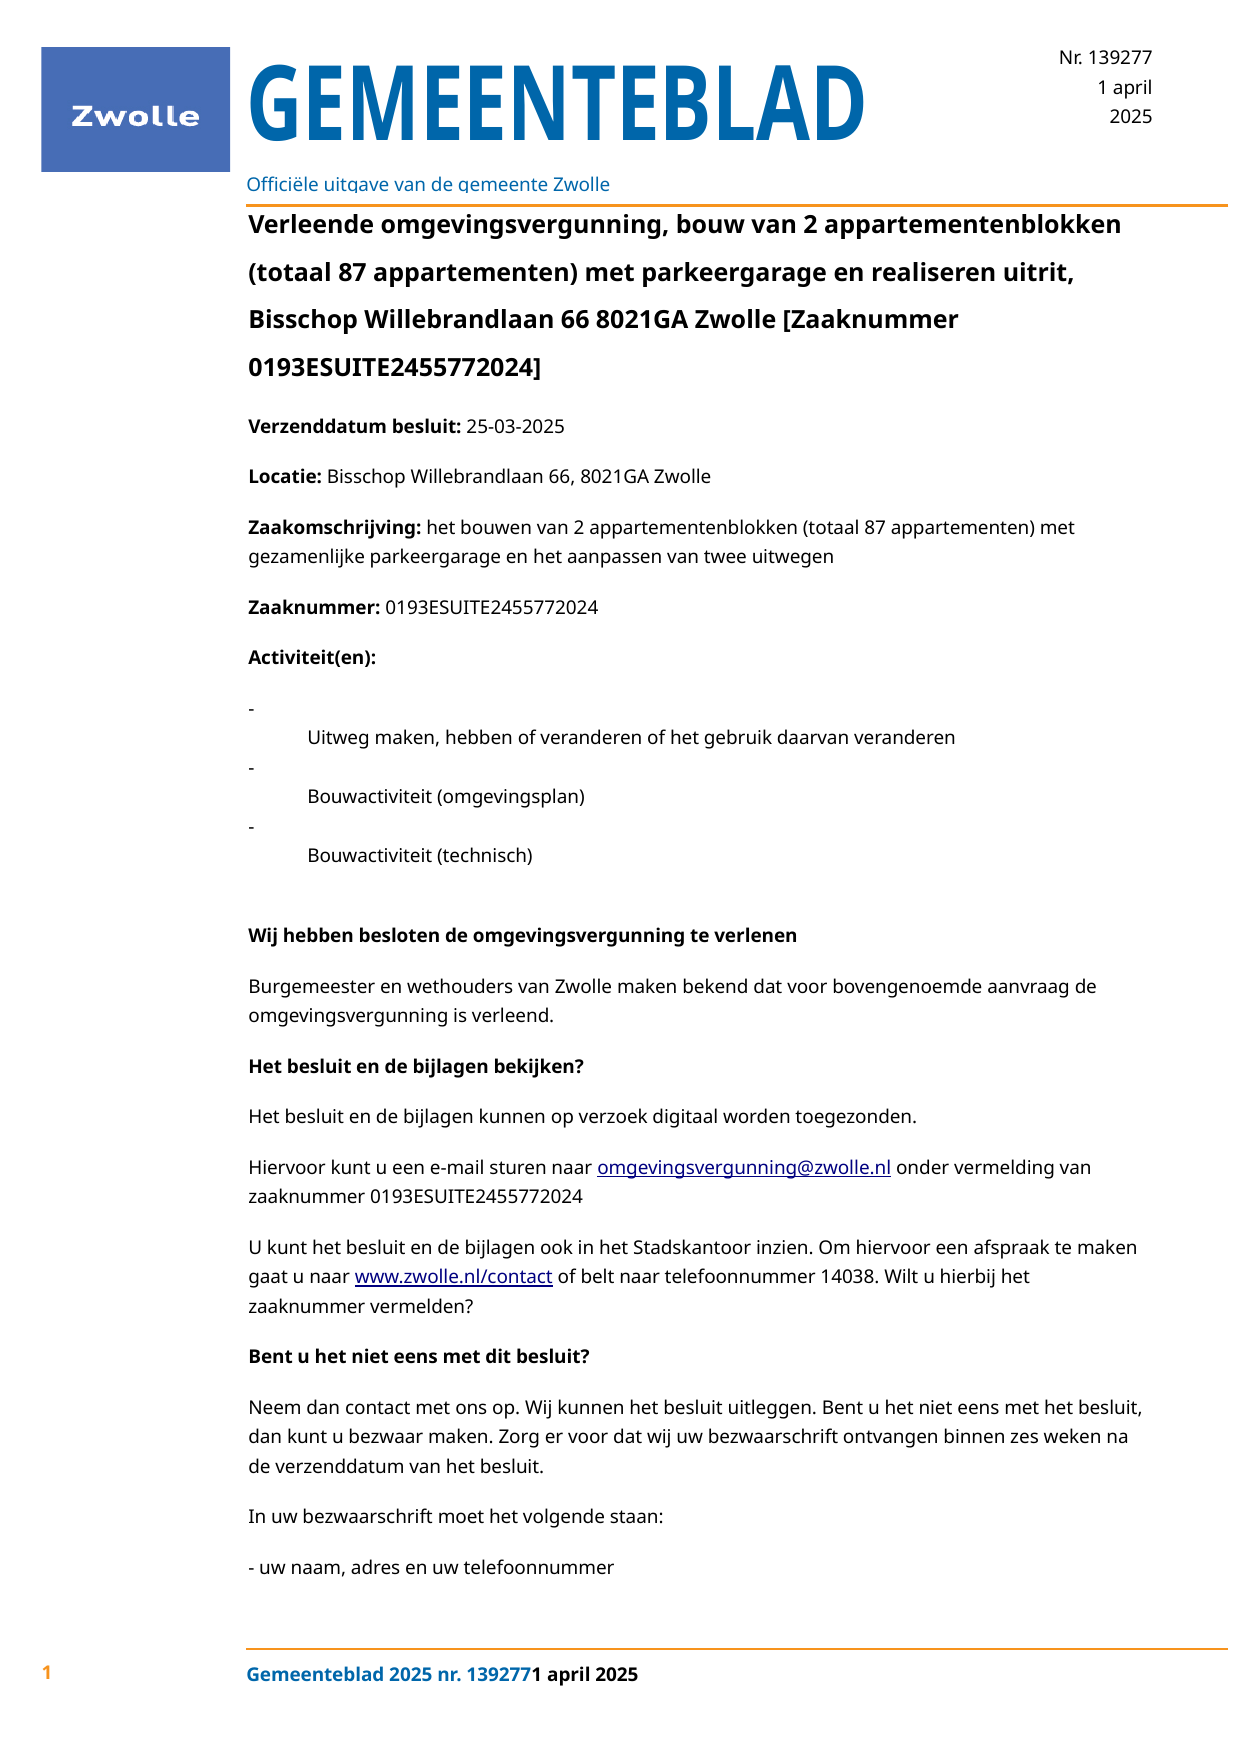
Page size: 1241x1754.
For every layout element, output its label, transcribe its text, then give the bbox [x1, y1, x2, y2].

list Bouwactiviteit (omgevingsplan) [248, 783, 1152, 809]
text - uw naam, adres en uw telefoonnummer [248, 1554, 1152, 1580]
text Zaaknummer: 0193ESUITE2455772024 [248, 594, 1152, 620]
text Het besluit en de bijlagen kunnen op verzoek digitaal worden toegezonden. [248, 1103, 1152, 1129]
text Neem dan contact met ons op. Wij kunnen het besluit uitleggen. Bent u het niet eens met het besluit, dan kunt u bezwaar maken. Zorg er voor dat wij uw bezwaarschrift ontvangen binnen zes weken na de verzenddatum van het besluit. [248, 1394, 1152, 1479]
text Wij hebben besloten de omgevingsvergunning te verlenen [248, 923, 1152, 948]
text Zaakomschrijving: het bouwen van 2 appartementenblokken (totaal 87 appartementen) met gezamenlijke parkeergarage en het aanpassen van twee uitwegen [248, 514, 1152, 569]
picture [41, 47, 231, 172]
text Locatie: Bisschop Willebrandlaan 66, 8021GA Zwolle [248, 463, 1152, 489]
text U kunt het besluit en de bijlagen ook in het Stadskantoor inzien. Om hiervoor een afspraak te maken gaat u naar www.zwolle.nl/contact of belt naar telefoonnummer 14038. Wilt u hierbij het zaaknummer vermelden? [248, 1234, 1152, 1319]
text Verleende omgevingsvergunning, bouw van 2 appartementenblokken (totaal 87 appartementen) met parkeergarage en realiseren uitrit, Bisschop Willebrandlaan 66 8021GA Zwolle [Zaaknummer 0193ESUITE2455772024] [248, 207, 1152, 384]
text In uw bezwaarschrift moet het volgende staan: [248, 1503, 1152, 1529]
list Uitweg maken, hebben of veranderen of het gebruik daarvan veranderen [248, 724, 1152, 750]
text Activiteit(en): [248, 644, 1152, 670]
text Bent u het niet eens met dit besluit? [248, 1343, 1152, 1369]
text Het besluit en de bijlagen bekijken? [248, 1053, 1152, 1079]
text Burgemeester en wethouders van Zwolle maken bekend dat voor bovengenoemde aanvraag de omgevingsvergunning is verleend. [248, 973, 1152, 1028]
text Verzenddatum besluit: 25-03-2025 [248, 413, 1152, 439]
list Bouwactiviteit (technisch) [248, 843, 1152, 868]
text Hiervoor kunt u een e-mail sturen naar omgevingsvergunning@zwolle.nl onder vermelding van zaaknummer 0193ESUITE2455772024 [248, 1154, 1152, 1209]
